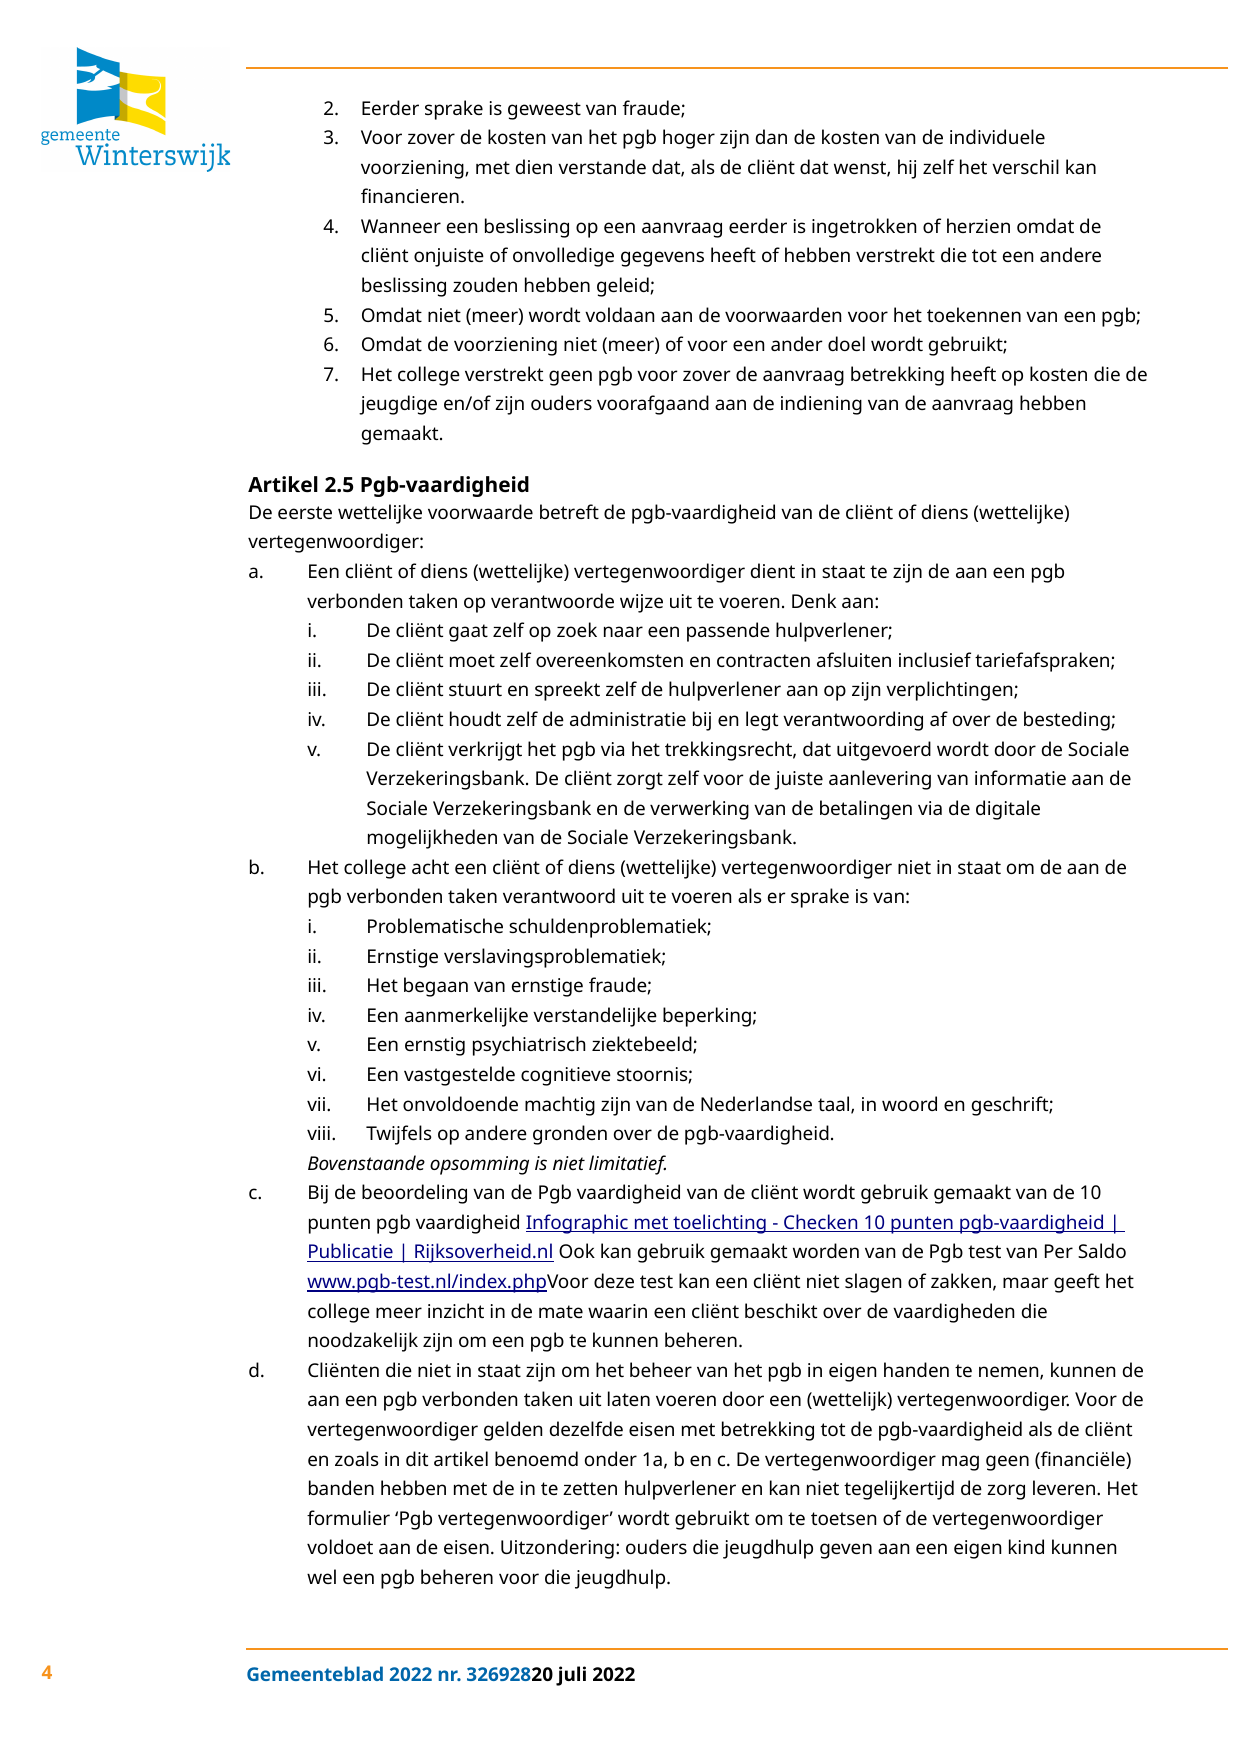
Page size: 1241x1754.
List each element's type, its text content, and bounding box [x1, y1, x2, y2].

list Een ernstig psychiatrisch ziektebeeld; [307, 1032, 1152, 1057]
list Het begaan van ernstige fraude; [307, 972, 1152, 998]
list De cliënt houdt zelf de administratie bij en legt verantwoording af over de besteding; [307, 706, 1152, 732]
list Omdat niet (meer) wordt voldaan aan de voorwaarden voor het toekennen van een pgb; [323, 302, 1152, 328]
list De cliënt verkrijgt het pgb via het trekkingsrecht, dat uitgevoerd wordt door de Sociale Verzekeringsbank. De cliënt zorgt zelf voor de juiste aanlevering van informatie aan de Sociale Verzekeringsbank en de verwerking van de betalingen via de digitale mogelijkheden van de Sociale Verzekeringsbank. [307, 736, 1152, 850]
list Ernstige verslavingsproblematiek; [307, 943, 1152, 968]
list Twijfels op andere gronden over de pgb-vaardigheid. [307, 1120, 1152, 1146]
text De eerste wettelijke voorwaarde betreft de pgb-vaardigheid van de cliënt of diens (wettelijke) vertegenwoordiger: [248, 499, 1152, 554]
text Artikel 2.5 Pgb-vaardigheid [248, 471, 1152, 499]
list Wanneer een beslissing op een aanvraag eerder is ingetrokken of herzien omdat de cliënt onjuiste of onvolledige gegevens heeft of hebben verstrekt die tot een andere beslissing zouden hebben geleid; [323, 213, 1152, 298]
list Een aanmerkelijke verstandelijke beperking; [307, 1002, 1152, 1028]
list De cliënt gaat zelf op zoek naar een passende hulpverlener; [307, 617, 1152, 643]
list De cliënt moet zelf overeenkomsten en contracten afsluiten inclusief tariefafspraken; [307, 647, 1152, 673]
list Het college verstrekt geen pgb voor zover de aanvraag betrekking heeft op kosten die de jeugdige en/of zijn ouders voorafgaand aan de indiening van de aanvraag hebben gemaakt. [323, 361, 1152, 446]
picture [225, 153, 231, 162]
list Voor zover de kosten van het pgb hoger zijn dan de kosten van de individuele voorziening, met dien verstande dat, als de cliënt dat wenst, hij zelf het verschil kan financieren. [323, 124, 1152, 209]
list Het onvoldoende machtig zijn van de Nederlandse taal, in woord en geschrift; [307, 1091, 1152, 1116]
list Problematische schuldenproblematiek; [307, 913, 1152, 939]
list Cliënten die niet in staat zijn om het beheer van het pgb in eigen handen te nemen, kunnen de aan een pgb verbonden taken uit laten voeren door een (wettelijk) vertegenwoordiger. Voor de vertegenwoordiger gelden dezelfde eisen met betrekking tot de pgb-vaardigheid als de cliënt en zoals in dit artikel benoemd onder 1a, b en c. De vertegenwoordiger mag geen (financiële) banden hebben met de in te zetten hulpverlener en kan niet tegelijkertijd de zorg leveren. Het formulier ‘Pgb vertegenwoordiger’ wordt gebruikt om te toetsen of de vertegenwoordiger voldoet aan de eisen. Uitzondering: ouders die jeugdhulp geven aan een eigen kind kunnen wel een pgb beheren voor die jeugdhulp. [248, 1357, 1152, 1590]
list Een cliënt of diens (wettelijke) vertegenwoordiger dient in staat te zijn de aan een pgb verbonden taken op verantwoorde wijze uit te voeren. Denk aan: [248, 558, 1152, 613]
list Een vastgestelde cognitieve stoornis; [307, 1061, 1152, 1087]
list Omdat de voorziening niet (meer) of voor een ander doel wordt gebruikt; [323, 331, 1152, 357]
picture [41, 47, 231, 172]
list Bovenstaande opsomming is niet limitatief. [248, 1150, 1152, 1176]
list Het college acht een cliënt of diens (wettelijke) vertegenwoordiger niet in staat om de aan de pgb verbonden taken verantwoord uit te voeren als er sprake is van: [248, 854, 1152, 909]
list Eerder sprake is geweest van fraude; [323, 95, 1152, 121]
list De cliënt stuurt en spreekt zelf de hulpverlener aan op zijn verplichtingen; [307, 677, 1152, 702]
list Bij de beoordeling van de Pgb vaardigheid van de cliënt wordt gebruik gemaakt van de 10 punten pgb vaardigheid Infographic met toelichting - Checken 10 punten pgb-vaardigheid | Publicatie | Rijksoverheid.nl Ook kan gebruik gemaakt worden van de Pgb test van Per Saldo www.pgb-test.nl/index.phpVoor deze test kan een cliënt niet slagen of zakken, maar geeft het college meer inzicht in de mate waarin een cliënt beschikt over de vaardigheden die noodzakelijk zijn om een pgb te kunnen beheren. [248, 1179, 1152, 1353]
